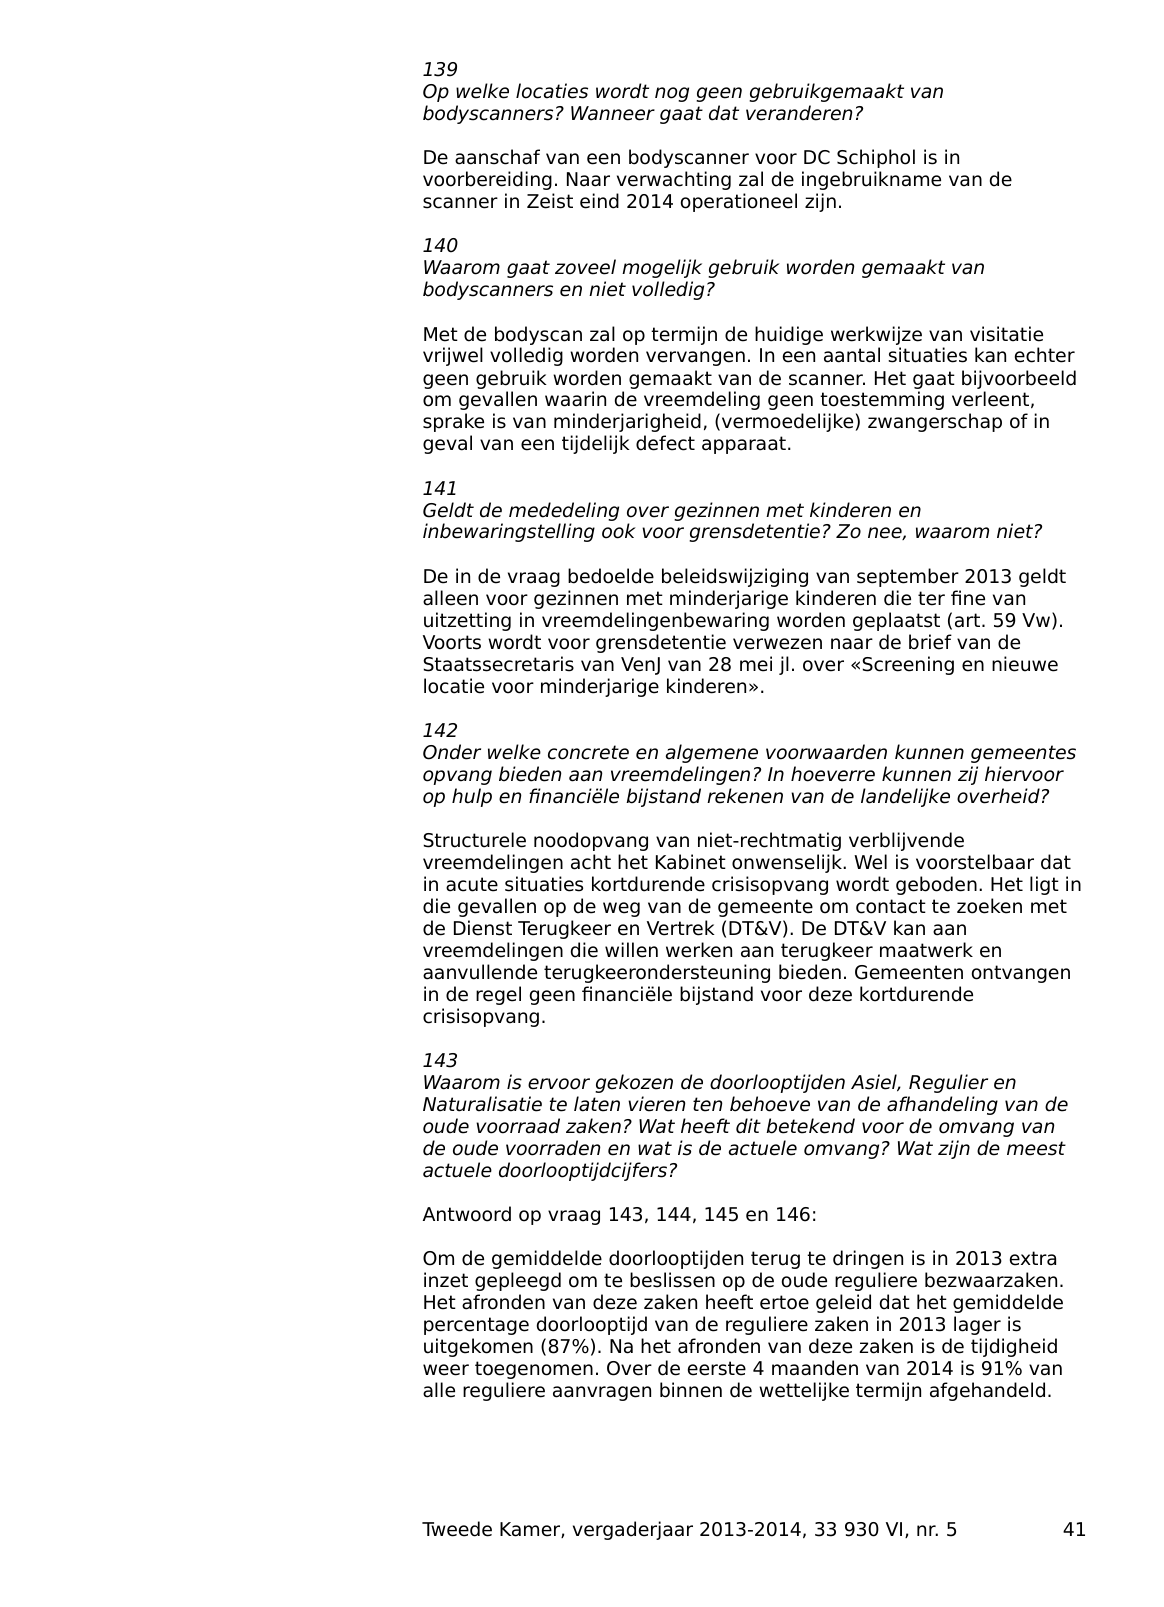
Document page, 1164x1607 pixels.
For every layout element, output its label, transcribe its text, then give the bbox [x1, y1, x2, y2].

text Geldt de mededeling over gezinnen met kinderen en inbewaringstelling ook voor grensdetentie? Zo nee, waarom niet? [422, 499, 1087, 543]
text De in de vraag bedoelde beleidswijziging van september 2013 geldt alleen voor gezinnen met minderjarige kinderen die ter fine van uitzetting in vreemdelingenbewaring worden geplaatst (art. 59 Vw). Voorts wordt voor grensdetentie verwezen naar de brief van de Staatssecretaris van VenJ van 28 mei jl. over «Screening en nieuwe locatie voor minderjarige kinderen». [422, 566, 1087, 697]
text Om de gemiddelde doorlooptijden terug te dringen is in 2013 extra inzet gepleegd om te beslissen op de oude reguliere bezwaarzaken. Het afronden van deze zaken heeft ertoe geleid dat het gemiddelde percentage doorlooptijd van de reguliere zaken in 2013 lager is uitgekomen (87%). Na het afronden van deze zaken is de tijdigheid weer toegenomen. Over de eerste 4 maanden van 2014 is 91% van alle reguliere aanvragen binnen de wettelijke termijn afgehandeld. [422, 1248, 1087, 1402]
text Antwoord op vraag 143, 144, 145 en 146: [422, 1204, 1087, 1226]
text Met de bodyscan zal op termijn de huidige werkwijze van visitatie vrijwel volledig worden vervangen. In een aantal situaties kan echter geen gebruik worden gemaakt van de scanner. Het gaat bijvoorbeeld om gevallen waarin de vreemdeling geen toestemming verleent, sprake is van minderjarigheid, (vermoedelijke) zwangerschap of in geval van een tijdelijk defect apparaat. [422, 323, 1087, 455]
text Structurele noodopvang van niet-rechtmatig verblijvende vreemdelingen acht het Kabinet onwenselijk. Wel is voorstelbaar dat in acute situaties kortdurende crisisopvang wordt geboden. Het ligt in die gevallen op de weg van de gemeente om contact te zoeken met de Dienst Terugkeer en Vertrek (DT&V). De DT&V kan aan vreemdelingen die willen werken aan terugkeer maatwerk en aanvullende terugkeerondersteuning bieden. Gemeenten ontvangen in de regel geen financiële bijstand voor deze kortdurende crisisopvang. [422, 830, 1087, 1028]
text 140 [422, 235, 1087, 257]
text 142 [422, 720, 1087, 742]
text 139 [422, 59, 1087, 81]
text Waarom gaat zoveel mogelijk gebruik worden gemaakt van bodyscanners en niet volledig? [422, 257, 1087, 301]
text Onder welke concrete en algemene voorwaarden kunnen gemeentes opvang bieden aan vreemdelingen? In hoeverre kunnen zij hiervoor op hulp en financiële bijstand rekenen van de landelijke overheid? [422, 742, 1087, 808]
text 143 [422, 1050, 1087, 1072]
text Op welke locaties wordt nog geen gebruikgemaakt van bodyscanners? Wanneer gaat dat veranderen? [422, 81, 1087, 125]
text 141 [422, 477, 1087, 499]
text De aanschaf van een bodyscanner voor DC Schiphol is in voorbereiding. Naar verwachting zal de ingebruikname van de scanner in Zeist eind 2014 operationeel zijn. [422, 147, 1087, 213]
text Waarom is ervoor gekozen de doorlooptijden Asiel, Regulier en Naturalisatie te laten vieren ten behoeve van de afhandeling van de oude voorraad zaken? Wat heeft dit betekend voor de omvang van de oude voorraden en wat is de actuele omvang? Wat zijn de meest actuele doorlooptijdcijfers? [422, 1072, 1087, 1182]
